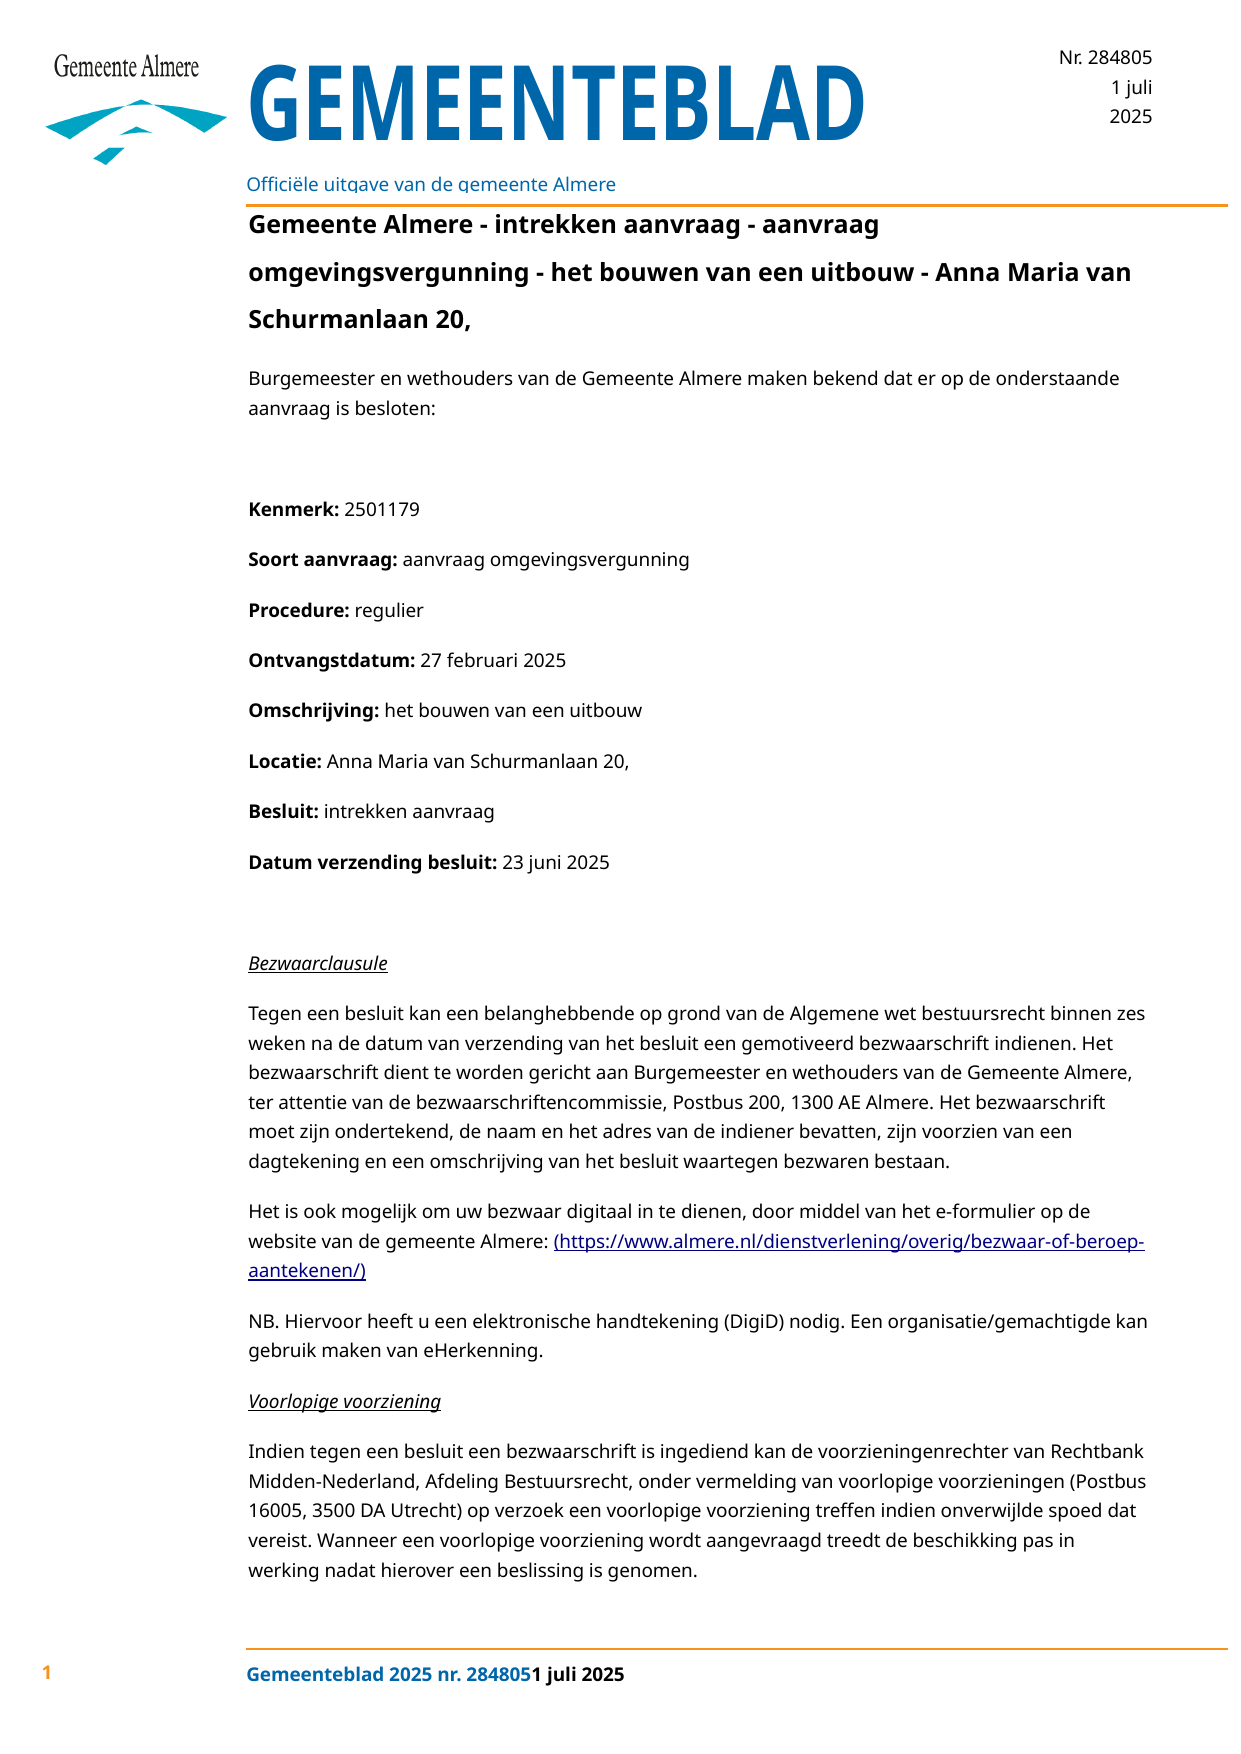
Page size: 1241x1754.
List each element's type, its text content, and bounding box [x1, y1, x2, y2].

text Besluit: intrekken aanvraag [248, 798, 1152, 824]
text Het is ook mogelijk om uw bezwaar digitaal in te dienen, door middel van het e-formulier op de website van de gemeente Almere: (https://www.almere.nl/dienstverlening/overig/bezwaar-of-beroep-aantekenen/) [248, 1198, 1152, 1283]
text Ontvangstdatum: 27 februari 2025 [248, 647, 1152, 673]
text Gemeente Almere - intrekken aanvraag - aanvraag omgevingsvergunning - het bouwen van een uitbouw - Anna Maria van Schurmanlaan 20, [248, 207, 1152, 336]
text Datum verzending besluit: 23 juni 2025 [248, 849, 1152, 874]
text NB. Hiervoor heeft u een elektronische handtekening (DigiD) nodig. Een organisatie/gemachtigde kan gebruik maken van eHerkenning. [248, 1308, 1152, 1363]
text Soort aanvraag: aanvraag omgevingsvergunning [248, 546, 1152, 572]
text Bezwaarclausule [248, 950, 1152, 975]
text Tegen een besluit kan een belanghebbende op grond van de Algemene wet bestuursrecht binnen zes weken na de datum van verzending van het besluit een gemotiveerd bezwaarschrift indienen. Het bezwaarschrift dient te worden gericht aan Burgemeester en wethouders van de Gemeente Almere, ter attentie van de bezwaarschriftencommissie, Postbus 200, 1300 AE Almere. Het bezwaarschrift moet zijn ondertekend, de naam en het adres van de indiener bevatten, zijn voorzien van een dagtekening en een omschrijving van het besluit waartegen bezwaren bestaan. [248, 1000, 1152, 1174]
text Voorlopige voorziening [248, 1388, 1152, 1414]
text Indien tegen een besluit een bezwaarschrift is ingediend kan de voorzieningenrechter van Rechtbank Midden-Nederland, Afdeling Bestuursrecht, onder vermelding van voorlopige voorzieningen (Postbus 16005, 3500 DA Utrecht) op verzoek een voorlopige voorziening treffen indien onverwijlde spoed dat vereist. Wanneer een voorlopige voorziening wordt aangevraagd treedt de beschikking pas in werking nadat hierover een beslissing is genomen. [248, 1438, 1152, 1582]
text Burgemeester en wethouders van de Gemeente Almere maken bekend dat er op de onderstaande aanvraag is besloten: [248, 366, 1152, 421]
text Procedure: regulier [248, 597, 1152, 622]
text Kenmerk: 2501179 [248, 496, 1152, 522]
text Locatie: Anna Maria van Schurmanlaan 20, [248, 748, 1152, 774]
picture [41, 47, 231, 172]
text Omschrijving: het bouwen van een uitbouw [248, 698, 1152, 723]
